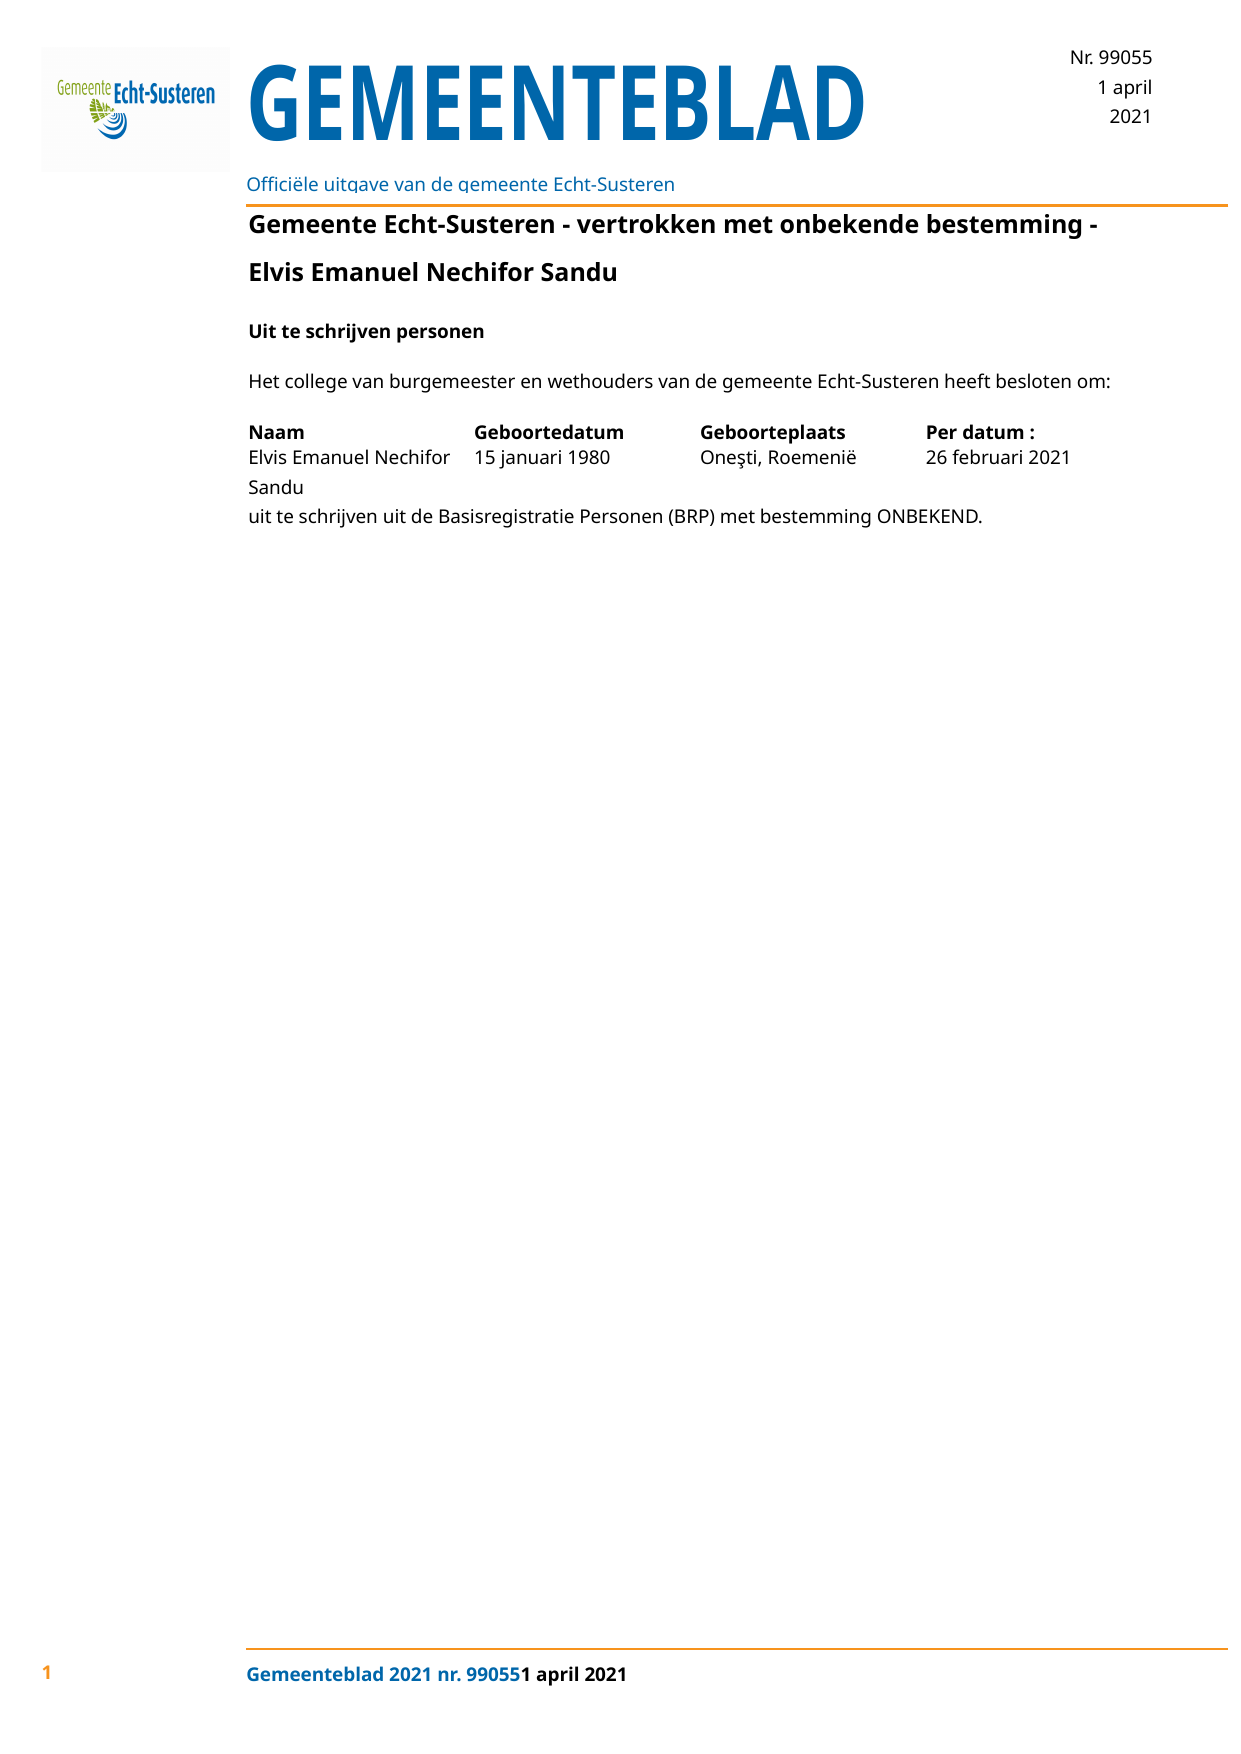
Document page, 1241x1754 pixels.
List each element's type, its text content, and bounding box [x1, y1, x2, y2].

picture [41, 47, 231, 172]
table_cell 15 januari 1980 [474, 445, 700, 500]
text uit te schrijven uit de Basisregistratie Personen (BRP) met bestemming ONBEKEND. [248, 503, 1152, 529]
text Uit te schrijven personen [248, 318, 1152, 344]
table_header Geboortedatum [474, 419, 700, 444]
table_cell 26 februari 2021 [926, 445, 1152, 500]
text Gemeente Echt-Susteren - vertrokken met onbekende bestemming - Elvis Emanuel Nechifor Sandu [248, 207, 1152, 288]
table_header Geboorteplaats [700, 419, 926, 444]
text Het college van burgemeester en wethouders van de gemeente Echt-Susteren heeft besloten om: [248, 368, 1152, 394]
table_cell Elvis Emanuel Nechifor Sandu [248, 445, 474, 500]
table_header Per datum : [926, 419, 1152, 444]
table_header Naam [248, 419, 474, 444]
table_cell Oneşti, Roemenië [700, 445, 926, 500]
